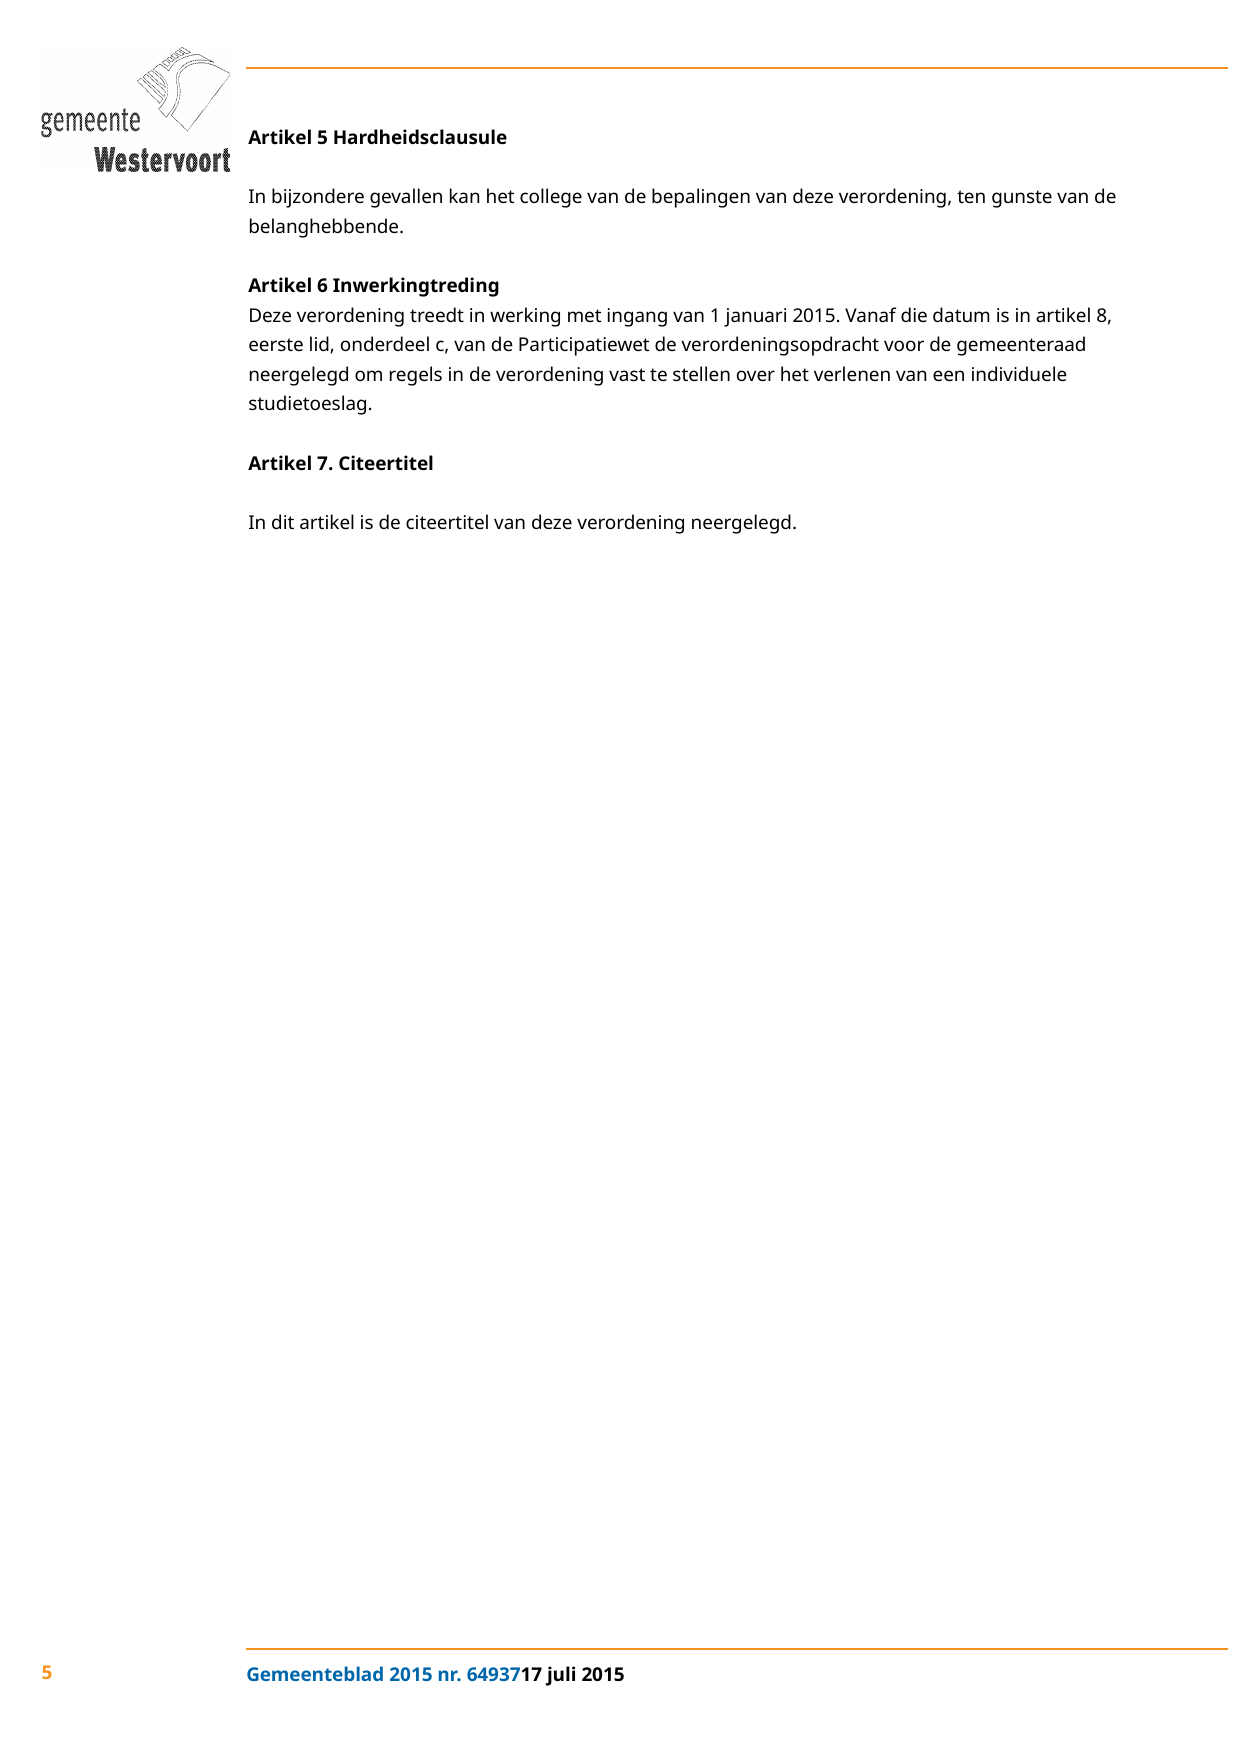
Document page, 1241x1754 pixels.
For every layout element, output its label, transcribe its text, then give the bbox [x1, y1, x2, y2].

text Deze verordening treedt in werking met ingang van 1 januari 2015. Vanaf die datum is in artikel 8, eerste lid, onderdeel c, van de Participatiewet de verordeningsopdracht voor de gemeenteraad neergelegd om regels in de verordening vast te stellen over het verlenen van een individuele studietoeslag. [248, 302, 1152, 416]
picture [41, 47, 231, 172]
text In bijzondere gevallen kan het college van de bepalingen van deze verordening, ten gunste van de belanghebbende. [248, 183, 1152, 239]
text Artikel 7. Citeertitel [248, 450, 1152, 476]
text Artikel 6 Inwerkingtreding [248, 272, 1152, 298]
text Artikel 5 Hardheidsclausule [248, 124, 1152, 150]
text In dit artikel is de citeertitel van deze verordening neergelegd. [248, 509, 1152, 535]
